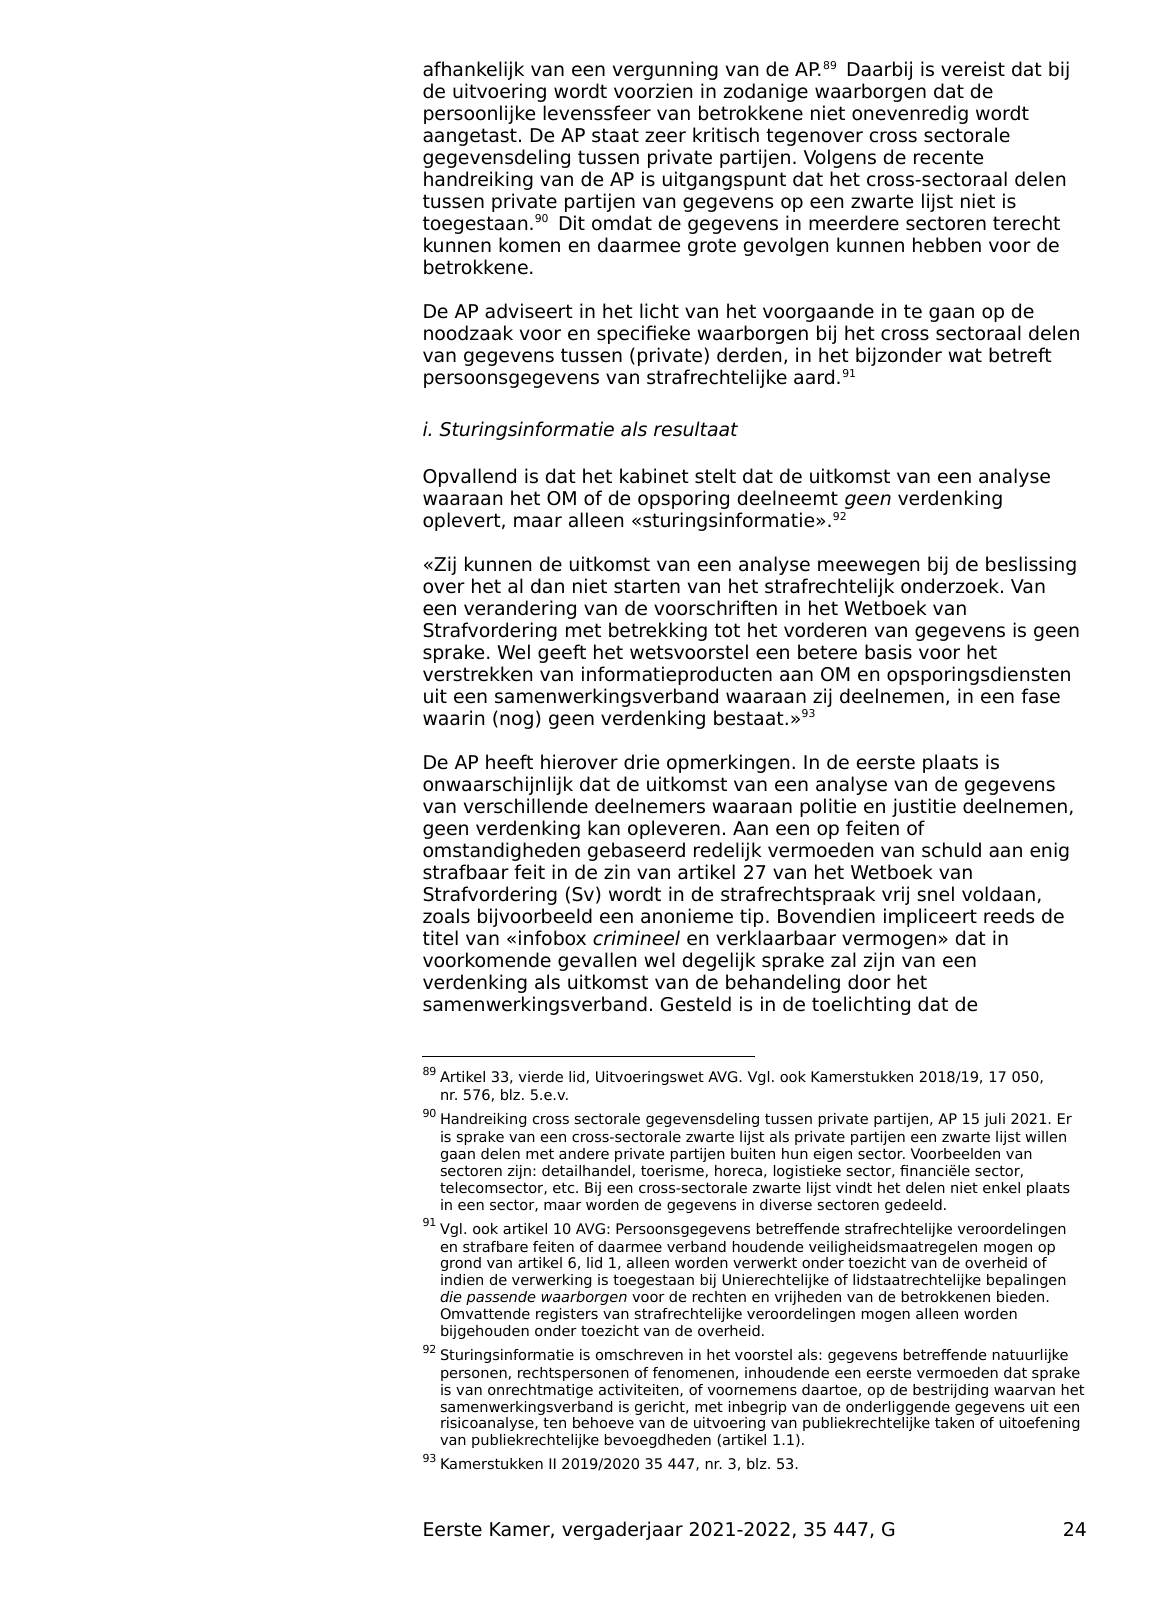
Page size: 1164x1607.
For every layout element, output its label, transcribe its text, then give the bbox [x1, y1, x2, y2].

subtitle i. Sturingsinformatie als resultaat [422, 419, 1087, 441]
text Kamerstukken II 2019/2020 35 447, nr. 3, blz. 53. [422, 1452, 1087, 1474]
text afhankelijk van een vergunning van de AP. Daarbij is vereist dat bij de uitvoering wordt voorzien in zodanige waarborgen dat de persoonlijke levenssfeer van betrokkene niet onevenredig wordt aangetast. De AP staat zeer kritisch tegenover cross sectorale gegevensdeling tussen private partijen. Volgens de recente handreiking van de AP is uitgangspunt dat het cross-sectoraal delen tussen private partijen van gegevens op een zwarte lijst niet is toegestaan. Dit omdat de gegevens in meerdere sectoren terecht kunnen komen en daarmee grote gevolgen kunnen hebben voor de betrokkene. [422, 59, 1087, 279]
text Artikel 33, vierde lid, Uitvoeringswet AVG. Vgl. ook Kamerstukken 2018/19, 17 050, nr. 576, blz. 5.e.v. [422, 1065, 1087, 1104]
text De AP heeft hierover drie opmerkingen. In de eerste plaats is onwaarschijnlijk dat de uitkomst van een analyse van de gegevens van verschillende deelnemers waaraan politie en justitie deelnemen, geen verdenking kan opleveren. Aan een op feiten of omstandigheden gebaseerd redelijk vermoeden van schuld aan enig strafbaar feit in de zin van artikel 27 van het Wetboek van Strafvordering (Sv) wordt in de strafrechtspraak vrij snel voldaan, zoals bijvoorbeeld een anonieme tip. Bovendien impliceert reeds de titel van «infobox crimineel en verklaarbaar vermogen» dat in voorkomende gevallen wel degelijk sprake zal zijn van een verdenking als uitkomst van de behandeling door het samenwerkingsverband. Gesteld is in de toelichting dat de [422, 752, 1087, 1016]
text Sturingsinformatie is omschreven in het voorstel als: gegevens betreffende natuurlijke personen, rechtspersonen of fenomenen, inhoudende een eerste vermoeden dat sprake is van onrechtmatige activiteiten, of voornemens daartoe, op de bestrijding waarvan het samenwerkingsverband is gericht, met inbegrip van de onderliggende gegevens uit een risicoanalyse, ten behoeve van de uitvoering van publiekrechtelijke taken of uitoefening van publiekrechtelijke bevoegdheden (artikel 1.1). [422, 1343, 1087, 1449]
text Vgl. ook artikel 10 AVG: Persoonsgegevens betreffende strafrechtelijke veroordelingen en strafbare feiten of daarmee verband houdende veiligheidsmaatregelen mogen op grond van artikel 6, lid 1, alleen worden verwerkt onder toezicht van de overheid of indien de verwerking is toegestaan bij Unierechtelijke of lidstaatrechtelijke bepalingen die passende waarborgen voor de rechten en vrijheden van de betrokkenen bieden. Omvattende registers van strafrechtelijke veroordelingen mogen alleen worden bijgehouden onder toezicht van de overheid. [422, 1217, 1087, 1340]
text De AP adviseert in het licht van het voorgaande in te gaan op de noodzaak voor en specifieke waarborgen bij het cross sectoraal delen van gegevens tussen (private) derden, in het bijzonder wat betreft persoonsgegevens van strafrechtelijke aard. [422, 301, 1087, 389]
text Handreiking cross sectorale gegevensdeling tussen private partijen, AP 15 juli 2021. Er is sprake van een cross-sectorale zwarte lijst als private partijen een zwarte lijst willen gaan delen met andere private partijen buiten hun eigen sector. Voorbeelden van sectoren zijn: detailhandel, toerisme, horeca, logistieke sector, financiële sector, telecomsector, etc. Bij een cross-sectorale zwarte lijst vindt het delen niet enkel plaats in een sector, maar worden de gegevens in diverse sectoren gedeeld. [422, 1107, 1087, 1214]
text Opvallend is dat het kabinet stelt dat de uitkomst van een analyse waaraan het OM of de opsporing deelneemt geen verdenking oplevert, maar alleen «sturingsinformatie». [422, 466, 1087, 532]
text «Zij kunnen de uitkomst van een analyse meewegen bij de beslissing over het al dan niet starten van het strafrechtelijk onderzoek. Van een verandering van de voorschriften in het Wetboek van Strafvordering met betrekking tot het vorderen van gegevens is geen sprake. Wel geeft het wetsvoorstel een betere basis voor het verstrekken van informatieproducten aan OM en opsporingsdiensten uit een samenwerkingsverband waaraan zij deelnemen, in een fase waarin (nog) geen verdenking bestaat.» [422, 554, 1087, 730]
